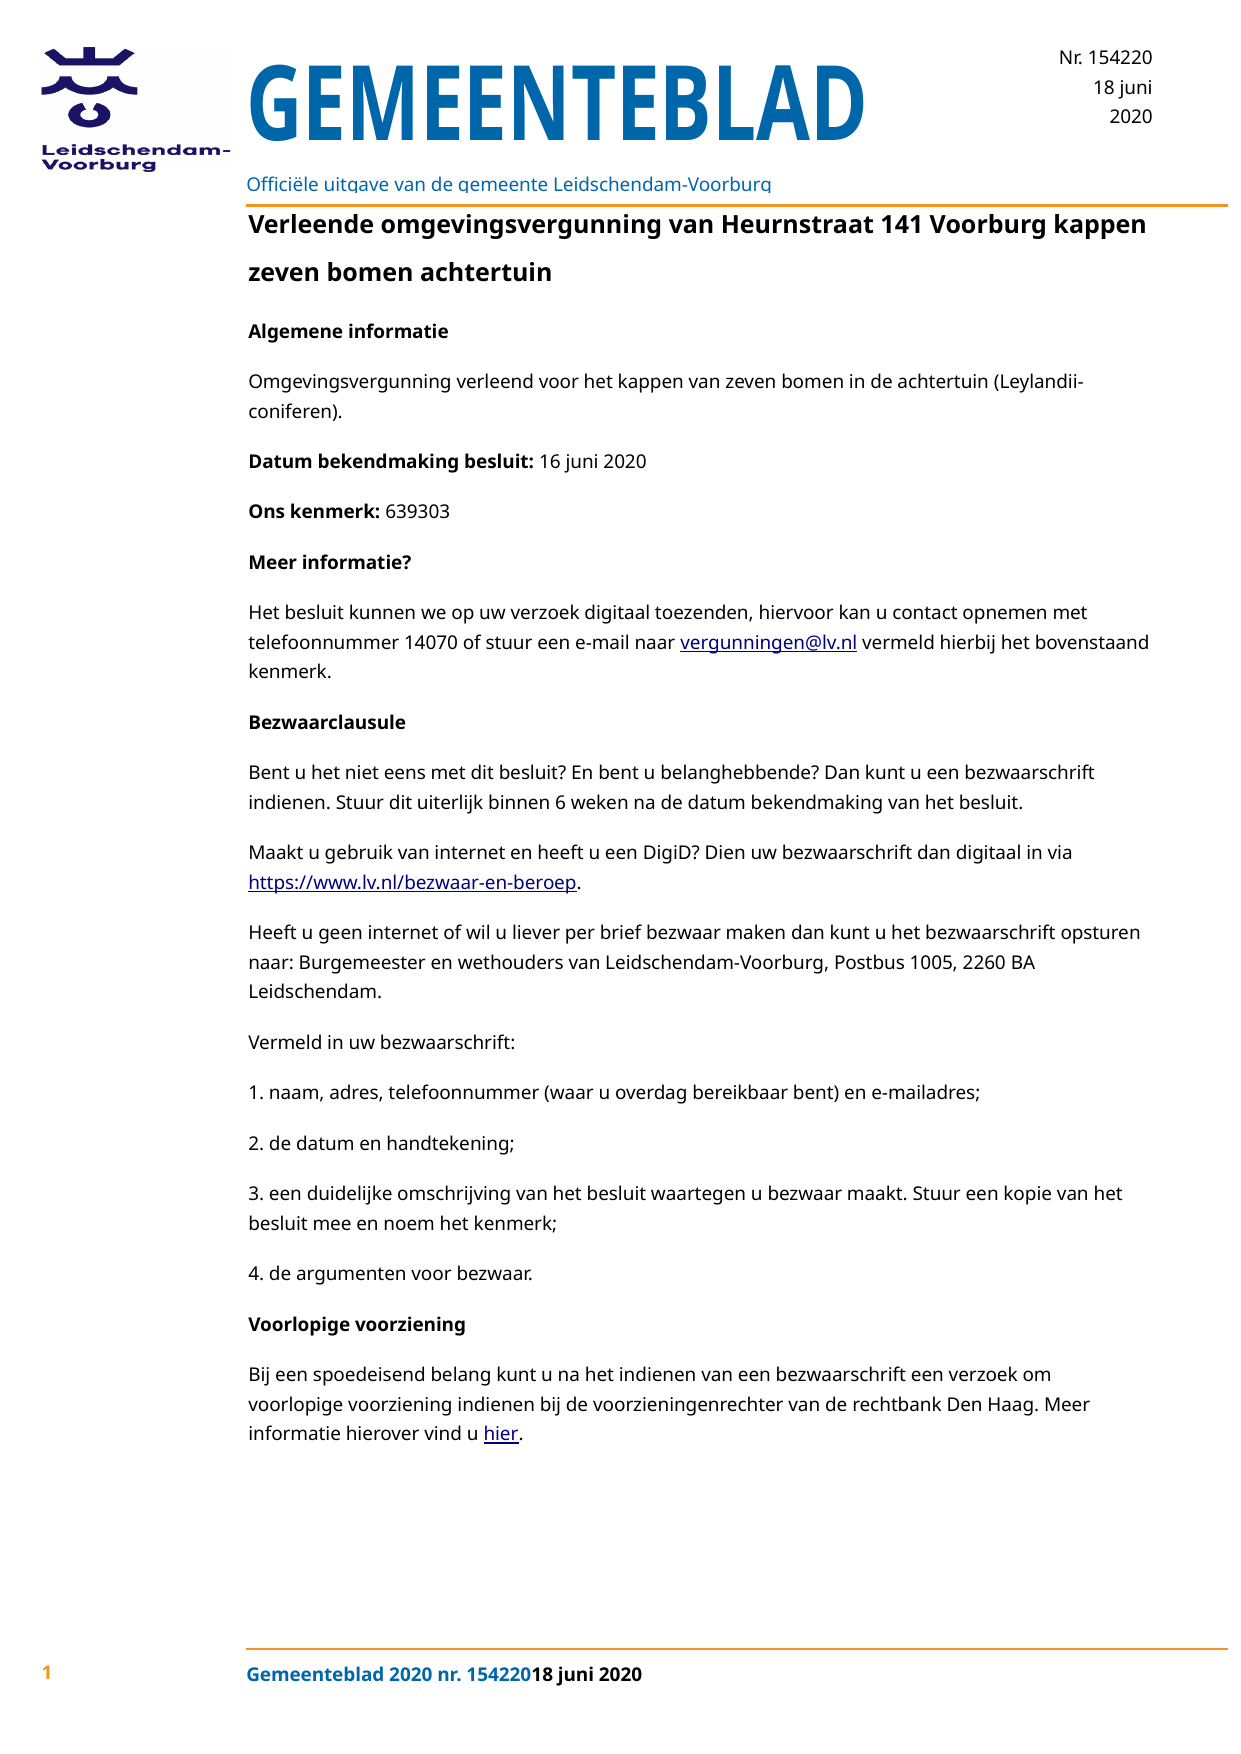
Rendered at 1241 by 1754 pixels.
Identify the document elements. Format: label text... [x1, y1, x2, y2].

text Omgevingsvergunning verleend voor het kappen van zeven bomen in de achtertuin (Leylandii-coniferen). [248, 368, 1152, 424]
text 4. de argumenten voor bezwaar. [248, 1260, 1152, 1286]
text 3. een duidelijke omschrijving van het besluit waartegen u bezwaar maakt. Stuur een kopie van het besluit mee en noem het kenmerk; [248, 1180, 1152, 1236]
text Ons kenmerk: 639303 [248, 499, 1152, 524]
picture [41, 47, 231, 172]
text Bezwaarclausule [248, 709, 1152, 735]
text Algemene informatie [248, 318, 1152, 344]
text 2. de datum en handtekening; [248, 1130, 1152, 1156]
text Vermeld in uw bezwaarschrift: [248, 1029, 1152, 1055]
text Datum bekendmaking besluit: 16 juni 2020 [248, 448, 1152, 474]
text Maakt u gebruik van internet en heeft u een DigiD? Dien uw bezwaarschrift dan digitaal in via https://www.lv.nl/bezwaar-en-beroep. [248, 839, 1152, 895]
text Meer informatie? [248, 549, 1152, 575]
text 1. naam, adres, telefoonnummer (waar u overdag bereikbaar bent) en e-mailadres; [248, 1079, 1152, 1105]
text Bij een spoedeisend belang kunt u na het indienen van een bezwaarschrift een verzoek om voorlopige voorziening indienen bij de voorzieningenrechter van de rechtbank Den Haag. Meer informatie hierover vind u hier. [248, 1361, 1152, 1446]
text Bent u het niet eens met dit besluit? En bent u belanghebbende? Dan kunt u een bezwaarschrift indienen. Stuur dit uiterlijk binnen 6 weken na de datum bekendmaking van het besluit. [248, 759, 1152, 815]
text Heeft u geen internet of wil u liever per brief bezwaar maken dan kunt u het bezwaarschrift opsturen naar: Burgemeester en wethouders van Leidschendam-Voorburg, Postbus 1005, 2260 BA Leidschendam. [248, 919, 1152, 1004]
text Het besluit kunnen we op uw verzoek digitaal toezenden, hiervoor kan u contact opnemen met telefoonnummer 14070 of stuur een e-mail naar vergunningen@lv.nl vermeld hierbij het bovenstaand kenmerk. [248, 599, 1152, 684]
text Voorlopige voorziening [248, 1311, 1152, 1337]
text Verleende omgevingsvergunning van Heurnstraat 141 Voorburg kappen zeven bomen achtertuin [248, 207, 1152, 288]
